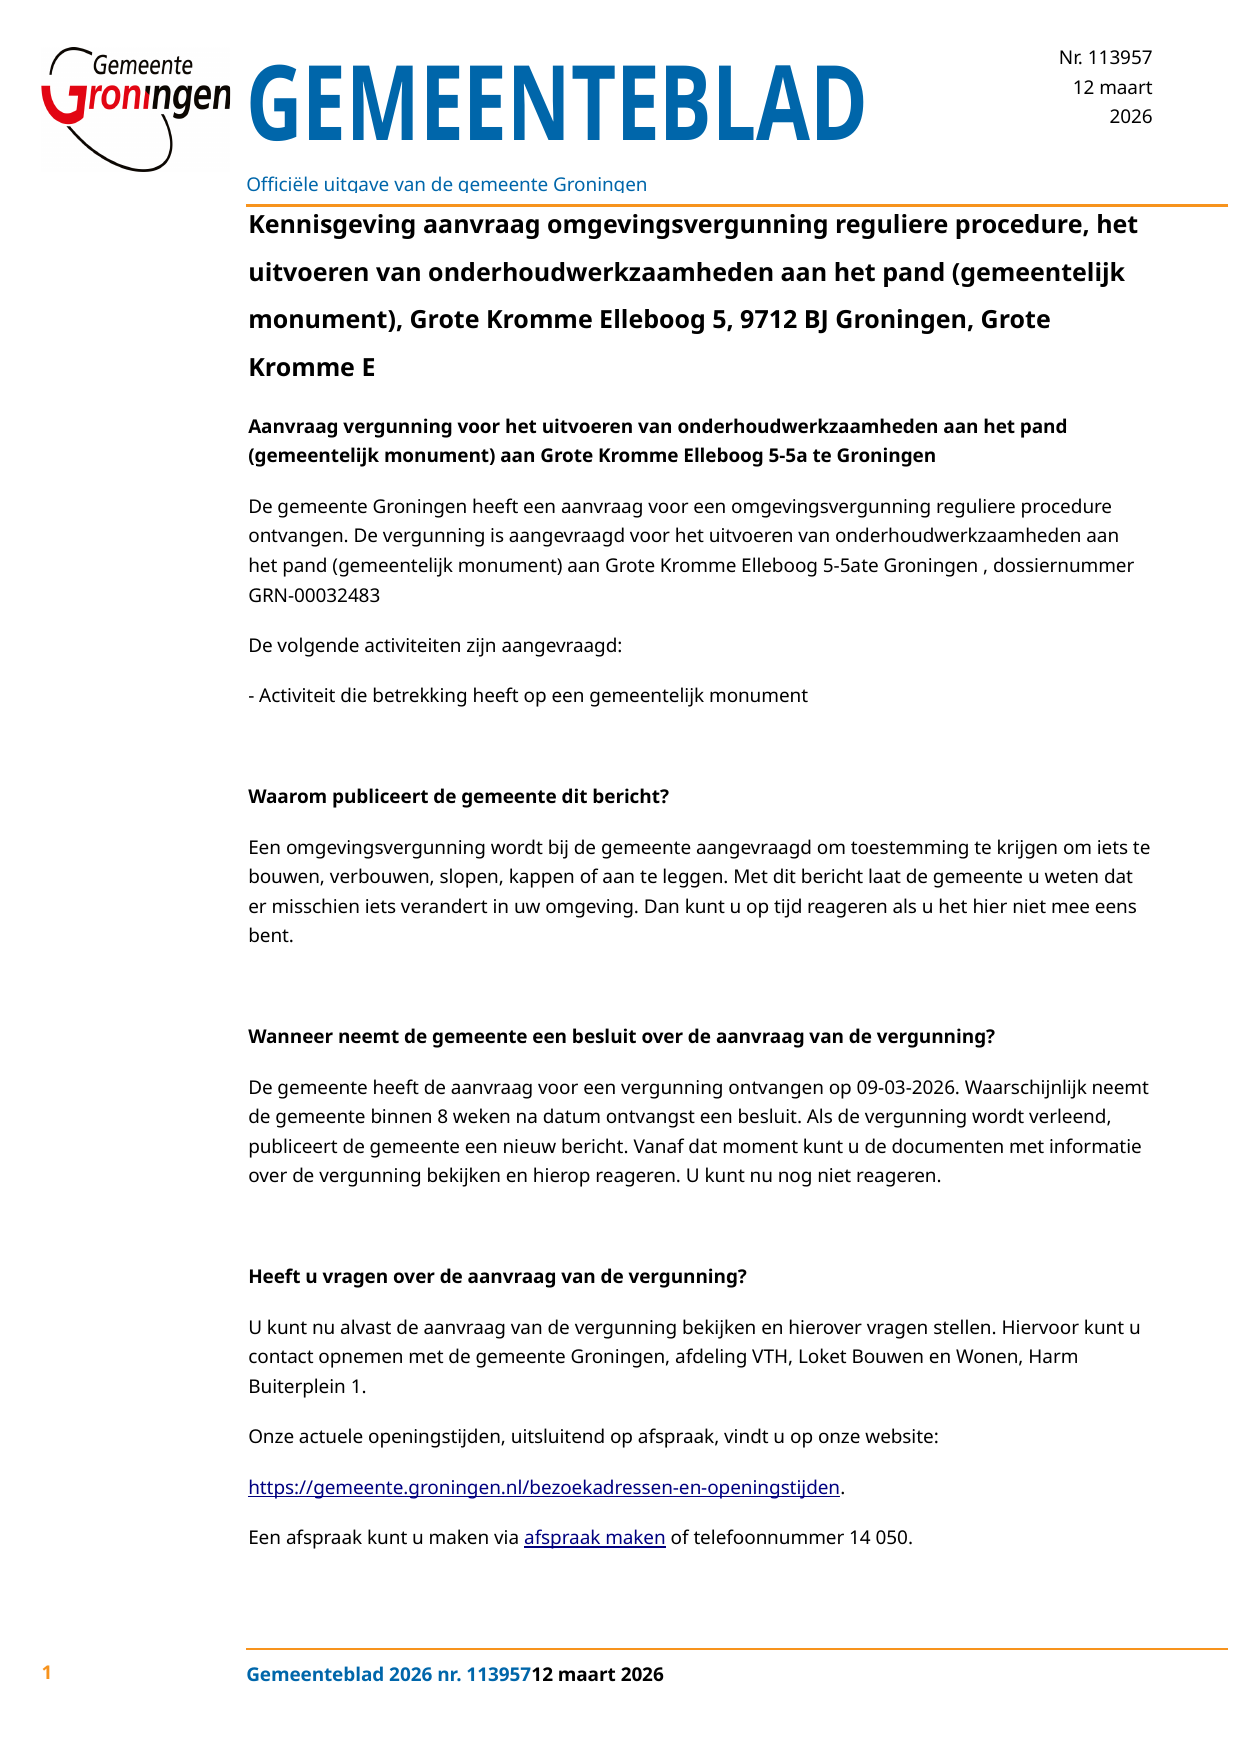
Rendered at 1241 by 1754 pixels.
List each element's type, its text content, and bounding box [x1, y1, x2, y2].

picture [41, 47, 231, 172]
text - Activiteit die betrekking heeft op een gemeentelijk monument [248, 683, 1152, 708]
text Waarom publiceert de gemeente dit bericht? [248, 783, 1152, 809]
text Aanvraag vergunning voor het uitvoeren van onderhoudwerkzaamheden aan het pand (gemeentelijk monument) aan Grote Kromme Elleboog 5-5a te Groningen [248, 413, 1152, 468]
text Onze actuele openingstijden, uitsluitend op afspraak, vindt u op onze website: [248, 1423, 1152, 1449]
text https://gemeente.groningen.nl/bezoekadressen-en-openingstijden. [248, 1474, 1152, 1500]
text Heeft u vragen over de aanvraag van de vergunning? [248, 1263, 1152, 1289]
text De gemeente Groningen heeft een aanvraag voor een omgevingsvergunning reguliere procedure ontvangen. De vergunning is aangevraagd voor het uitvoeren van onderhoudwerkzaamheden aan het pand (gemeentelijk monument) aan Grote Kromme Elleboog 5-5ate Groningen , dossiernummer GRN-00032483 [248, 493, 1152, 608]
text De volgende activiteiten zijn aangevraagd: [248, 632, 1152, 658]
text Wanneer neemt de gemeente een besluit over de aanvraag van de vergunning? [248, 1023, 1152, 1049]
text Een afspraak kunt u maken via afspraak maken of telefoonnummer 14 050. [248, 1524, 1152, 1550]
text Een omgevingsvergunning wordt bij de gemeente aangevraagd om toestemming te krijgen om iets te bouwen, verbouwen, slopen, kappen of aan te leggen. Met dit bericht laat de gemeente u weten dat er misschien iets verandert in uw omgeving. Dan kunt u op tijd reageren als u het hier niet mee eens bent. [248, 834, 1152, 948]
text U kunt nu alvast de aanvraag van de vergunning bekijken en hierover vragen stellen. Hiervoor kunt u contact opnemen met de gemeente Groningen, afdeling VTH, Loket Bouwen en Wonen, Harm Buiterplein 1. [248, 1314, 1152, 1399]
text Kennisgeving aanvraag omgevingsvergunning reguliere procedure, het uitvoeren van onderhoudwerkzaamheden aan het pand (gemeentelijk monument), Grote Kromme Elleboog 5, 9712 BJ Groningen, Grote Kromme E [248, 207, 1152, 384]
text De gemeente heeft de aanvraag voor een vergunning ontvangen op 09-03-2026. Waarschijnlijk neemt de gemeente binnen 8 weken na datum ontvangst een besluit. Als de vergunning wordt verleend, publiceert de gemeente een nieuw bericht. Vanaf dat moment kunt u de documenten met informatie over de vergunning bekijken en hierop reageren. U kunt nu nog niet reageren. [248, 1074, 1152, 1188]
